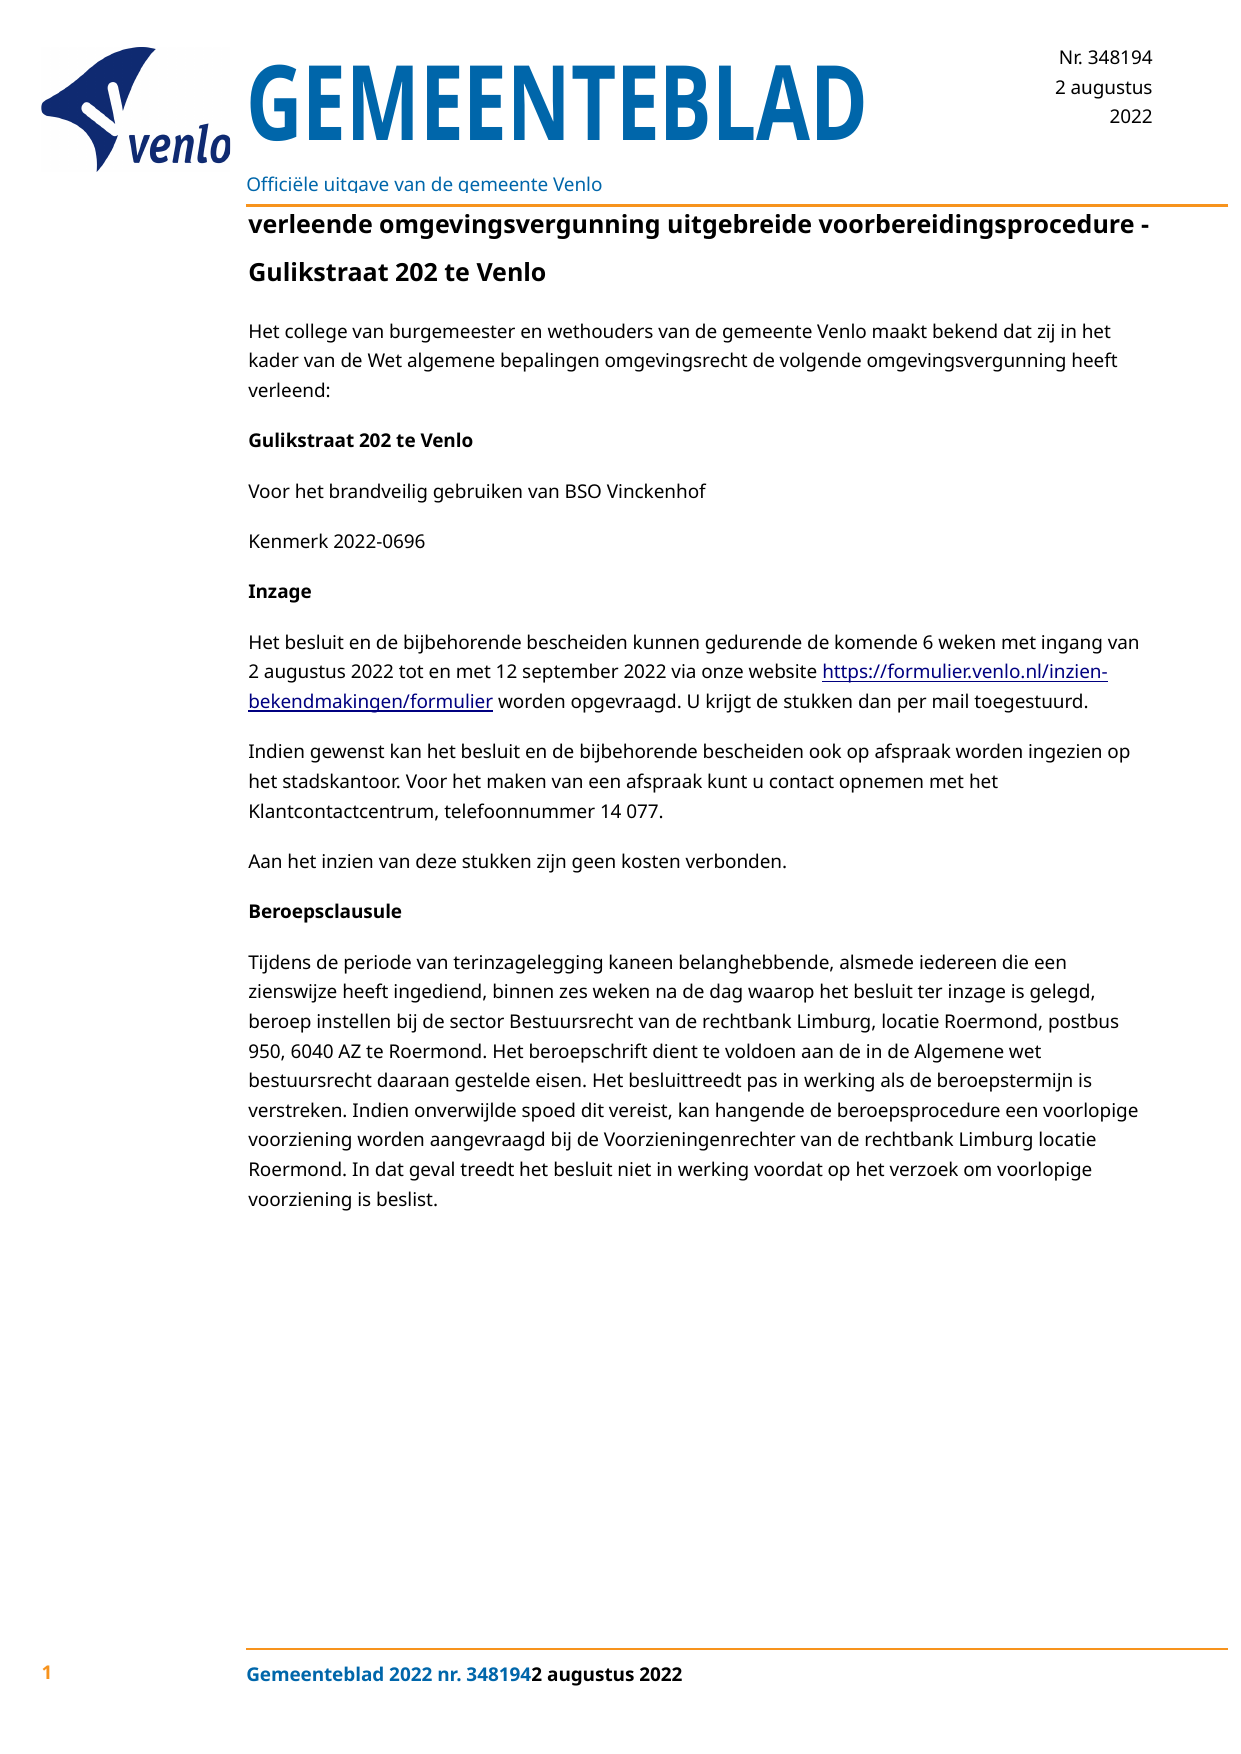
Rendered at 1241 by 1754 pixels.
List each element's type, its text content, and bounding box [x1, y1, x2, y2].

text Gulikstraat 202 te Venlo [248, 427, 1152, 453]
text Het besluit en de bijbehorende bescheiden kunnen gedurende de komende 6 weken met ingang van 2 augustus 2022 tot en met 12 september 2022 via onze website https://formulier.venlo.nl/inzien-bekendmakingen/formulier worden opgevraagd. U krijgt de stukken dan per mail toegestuurd. [248, 629, 1152, 714]
text verleende omgevingsvergunning uitgebreide voorbereidingsprocedure - Gulikstraat 202 te Venlo [248, 207, 1152, 288]
text Beroepsclausule [248, 899, 1152, 924]
text Kenmerk 2022-0696 [248, 528, 1152, 554]
text Indien gewenst kan het besluit en de bijbehorende bescheiden ook op afspraak worden ingezien op het stadskantoor. Voor het maken van een afspraak kunt u contact opnemen met het Klantcontactcentrum, telefoonnummer 14 077. [248, 739, 1152, 824]
text Het college van burgemeester en wethouders van de gemeente Venlo maakt bekend dat zij in het kader van de Wet algemene bepalingen omgevingsrecht de volgende omgevingsvergunning heeft verleend: [248, 318, 1152, 403]
text Inzage [248, 579, 1152, 604]
text Tijdens de periode van terinzagelegging kaneen belanghebbende, alsmede iedereen die een zienswijze heeft ingediend, binnen zes weken na de dag waarop het besluit ter inzage is gelegd, beroep instellen bij de sector Bestuursrecht van de rechtbank Limburg, locatie Roermond, postbus 950, 6040 AZ te Roermond. Het beroepschrift dient te voldoen aan de in de Algemene wet bestuursrecht daaraan gestelde eisen. Het besluittreedt pas in werking als de beroepstermijn is verstreken. Indien onverwijlde spoed dit vereist, kan hangende de beroepsprocedure een voorlopige voorziening worden aangevraagd bij de Voorzieningenrechter van de rechtbank Limburg locatie Roermond. In dat geval treedt het besluit niet in werking voordat op het verzoek om voorlopige voorziening is beslist. [248, 949, 1152, 1212]
text Aan het inzien van deze stukken zijn geen kosten verbonden. [248, 848, 1152, 874]
text Voor het brandveilig gebruiken van BSO Vinckenhof [248, 478, 1152, 504]
picture [41, 47, 231, 172]
